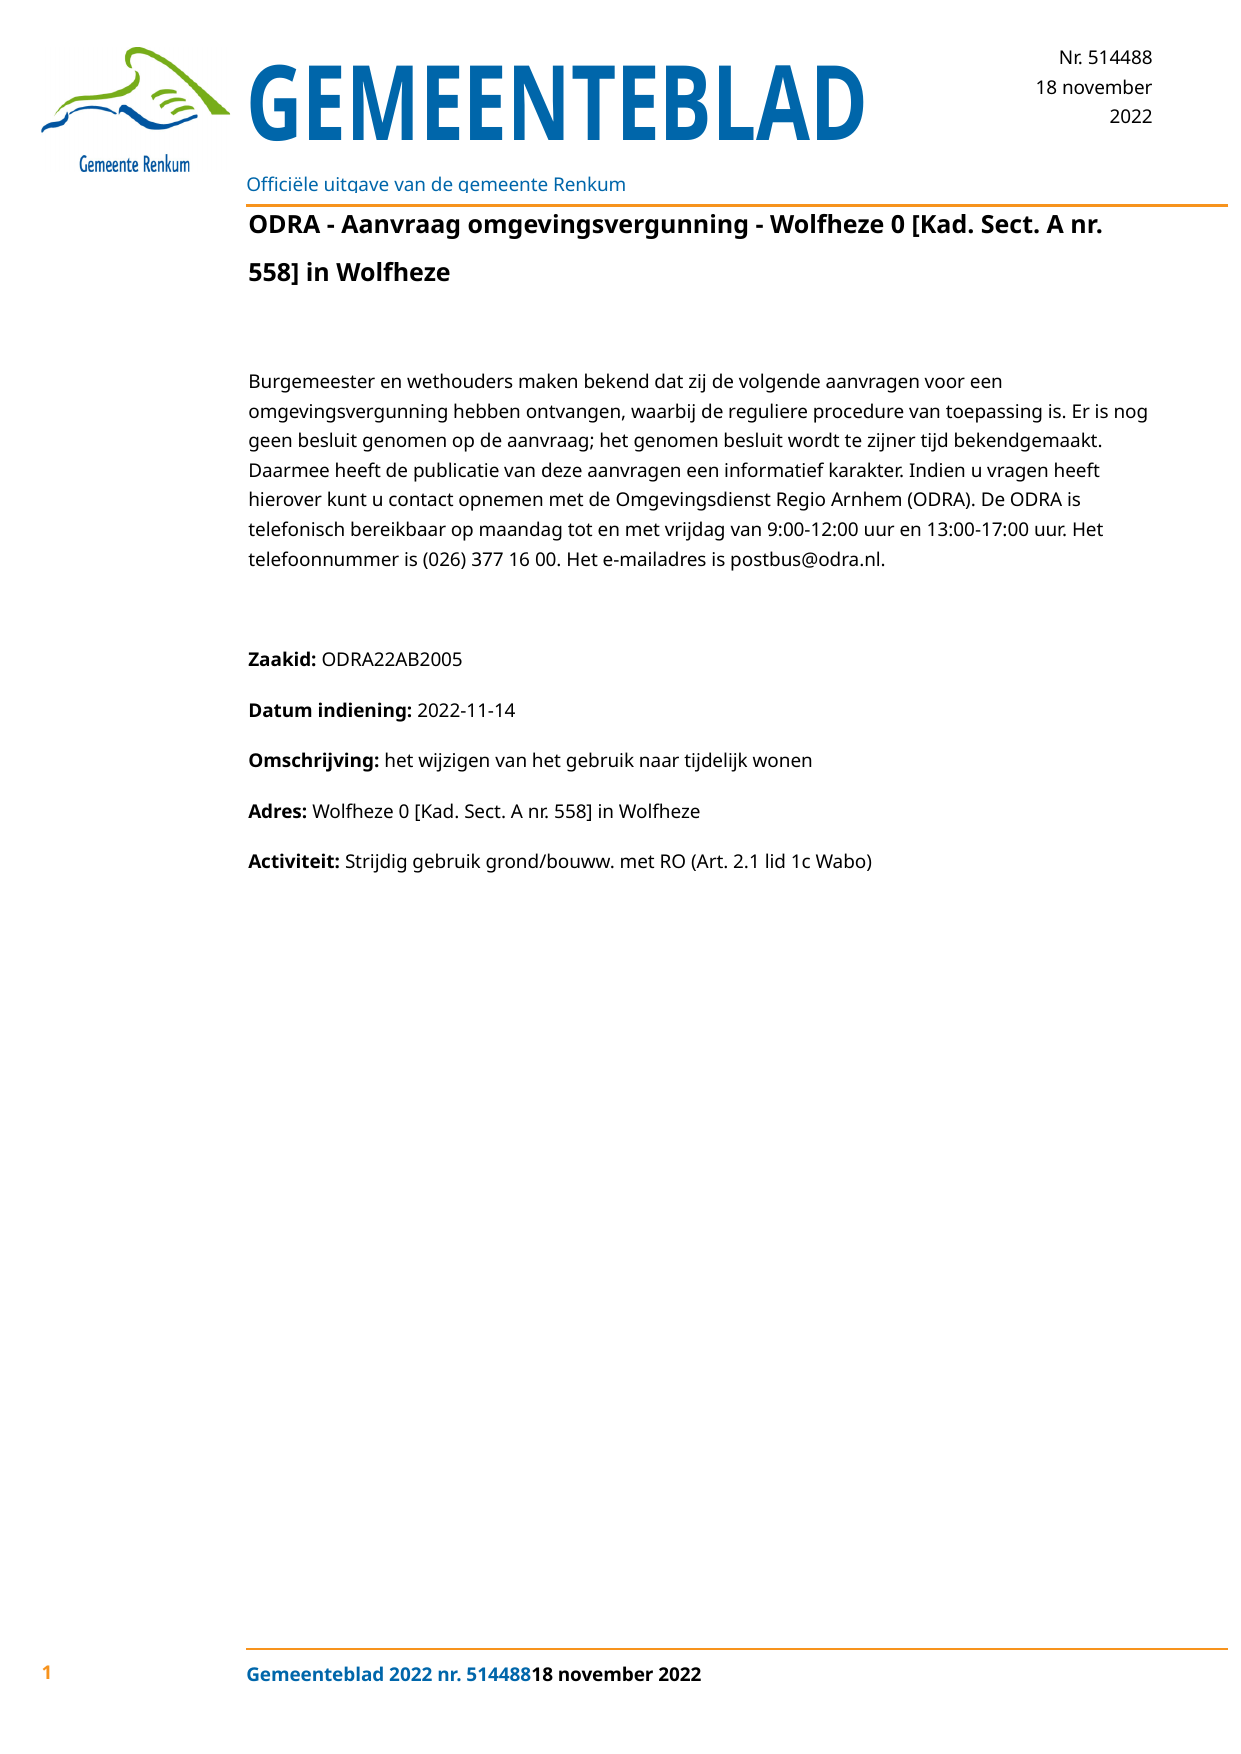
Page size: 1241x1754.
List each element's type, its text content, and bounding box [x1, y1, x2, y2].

text Adres: Wolfheze 0 [Kad. Sect. A nr. 558] in Wolfheze [248, 798, 1152, 824]
picture [41, 47, 231, 172]
text Zaakid: ODRA22AB2005 [248, 647, 1152, 672]
text ODRA - Aanvraag omgevingsvergunning - Wolfheze 0 [Kad. Sect. A nr. 558] in Wolfheze [248, 207, 1152, 288]
text Omschrijving: het wijzigen van het gebruik naar tijdelijk wonen [248, 747, 1152, 773]
text Burgemeester en wethouders maken bekend dat zij de volgende aanvragen voor een omgevingsvergunning hebben ontvangen, waarbij de reguliere procedure van toepassing is. Er is nog geen besluit genomen op de aanvraag; het genomen besluit wordt te zijner tijd bekendgemaakt. Daarmee heeft de publicatie van deze aanvragen een informatief karakter. Indien u vragen heeft hierover kunt u contact opnemen met de Omgevingsdienst Regio Arnhem (ODRA). De ODRA is telefonisch bereikbaar op maandag tot en met vrijdag van 9:00-12:00 uur en 13:00-17:00 uur. Het telefoonnummer is (026) 377 16 00. Het e-mailadres is postbus@odra.nl. [248, 368, 1152, 572]
text Datum indiening: 2022-11-14 [248, 697, 1152, 723]
text Activiteit: Strijdig gebruik grond/bouww. met RO (Art. 2.1 lid 1c Wabo) [248, 848, 1152, 874]
